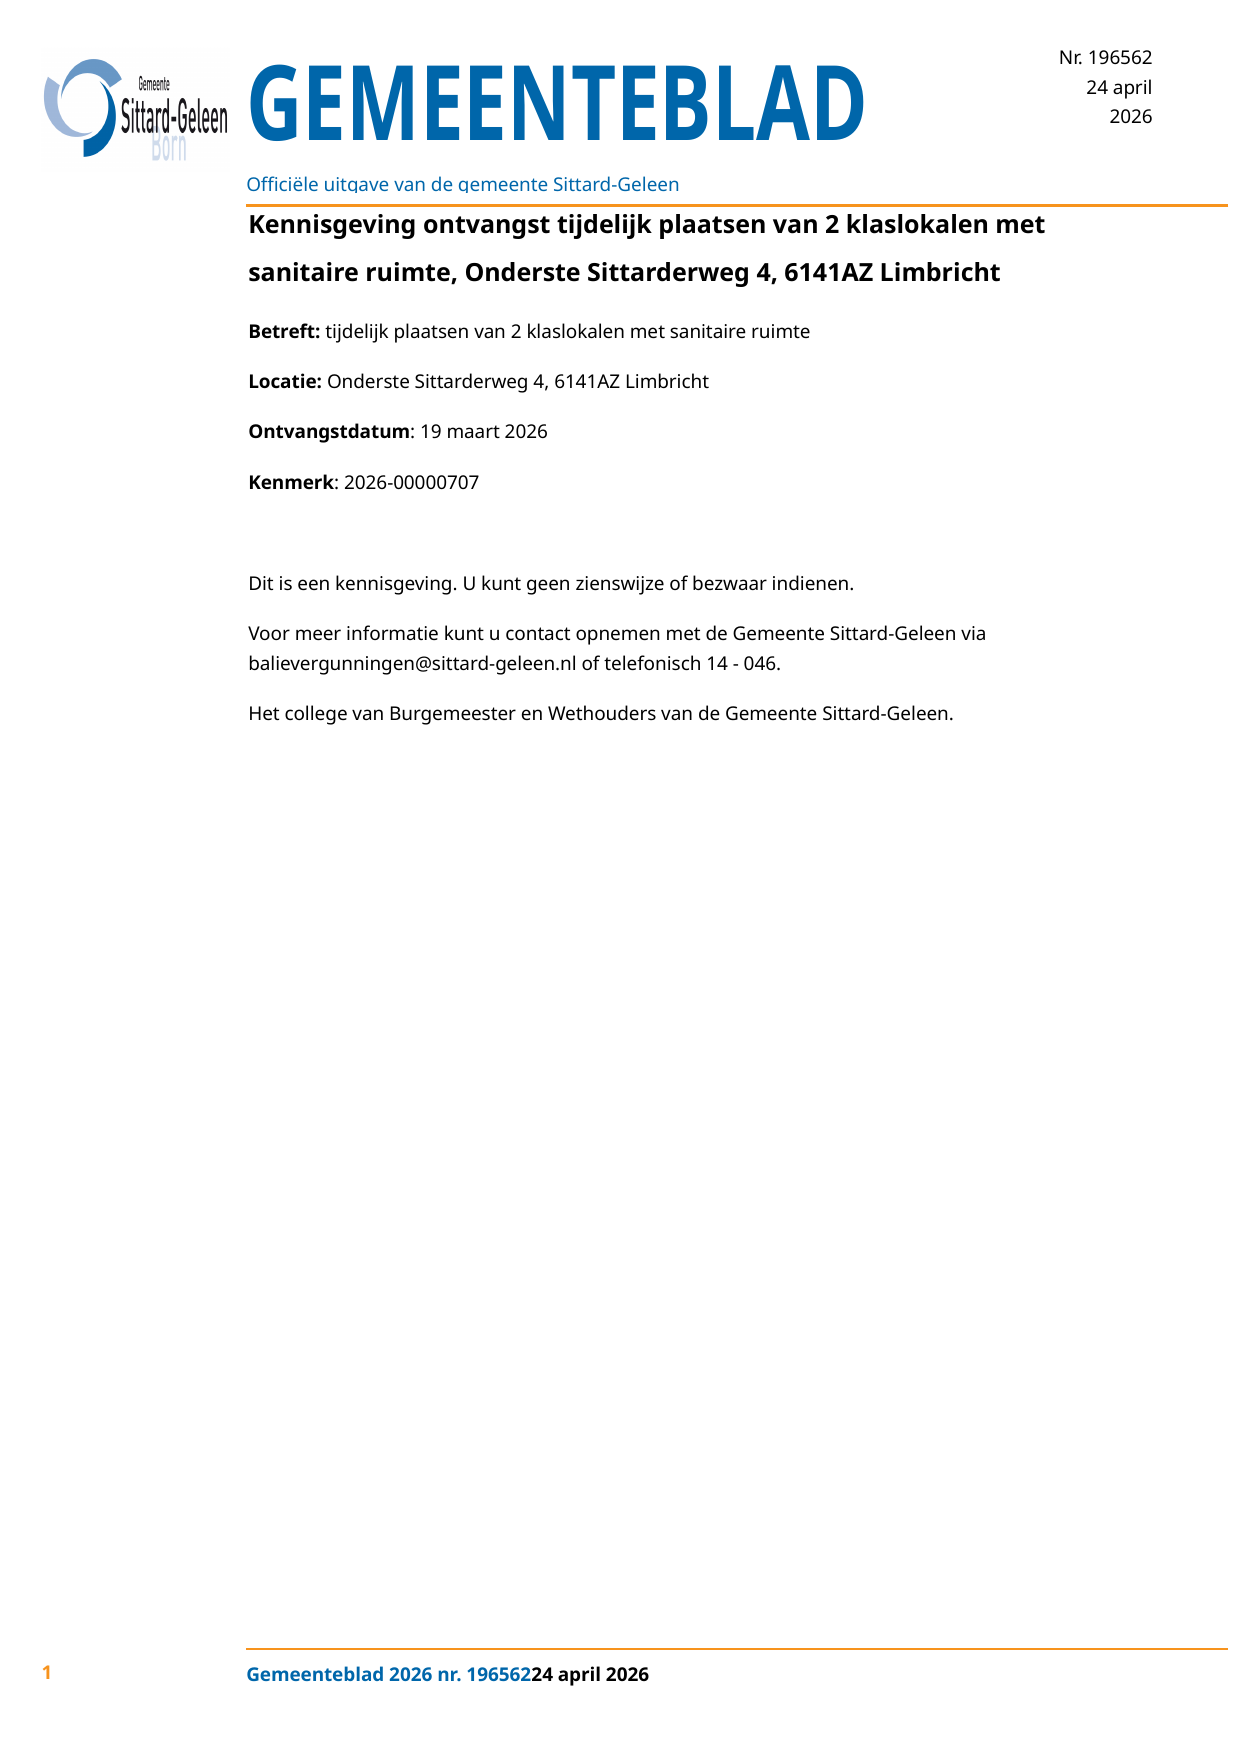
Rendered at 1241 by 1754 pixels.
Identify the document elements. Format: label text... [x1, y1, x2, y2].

text Locatie: Onderste Sittarderweg 4, 6141AZ Limbricht [248, 368, 1152, 394]
text Ontvangstdatum: 19 maart 2026 [248, 419, 1152, 444]
text Voor meer informatie kunt u contact opnemen met de Gemeente Sittard-Geleen via balievergunningen@sittard-geleen.nl of telefonisch 14 - 046. [248, 620, 1152, 676]
text Dit is een kennisgeving. U kunt geen zienswijze of bezwaar indienen. [248, 570, 1152, 596]
text Kennisgeving ontvangst tijdelijk plaatsen van 2 klaslokalen met sanitaire ruimte, Onderste Sittarderweg 4, 6141AZ Limbricht [248, 207, 1152, 288]
picture [41, 47, 231, 172]
text Kenmerk: 2026-00000707 [248, 469, 1152, 495]
text Het college van Burgemeester en Wethouders van de Gemeente Sittard-Geleen. [248, 700, 1152, 726]
text Betreft: tijdelijk plaatsen van 2 klaslokalen met sanitaire ruimte [248, 318, 1152, 344]
